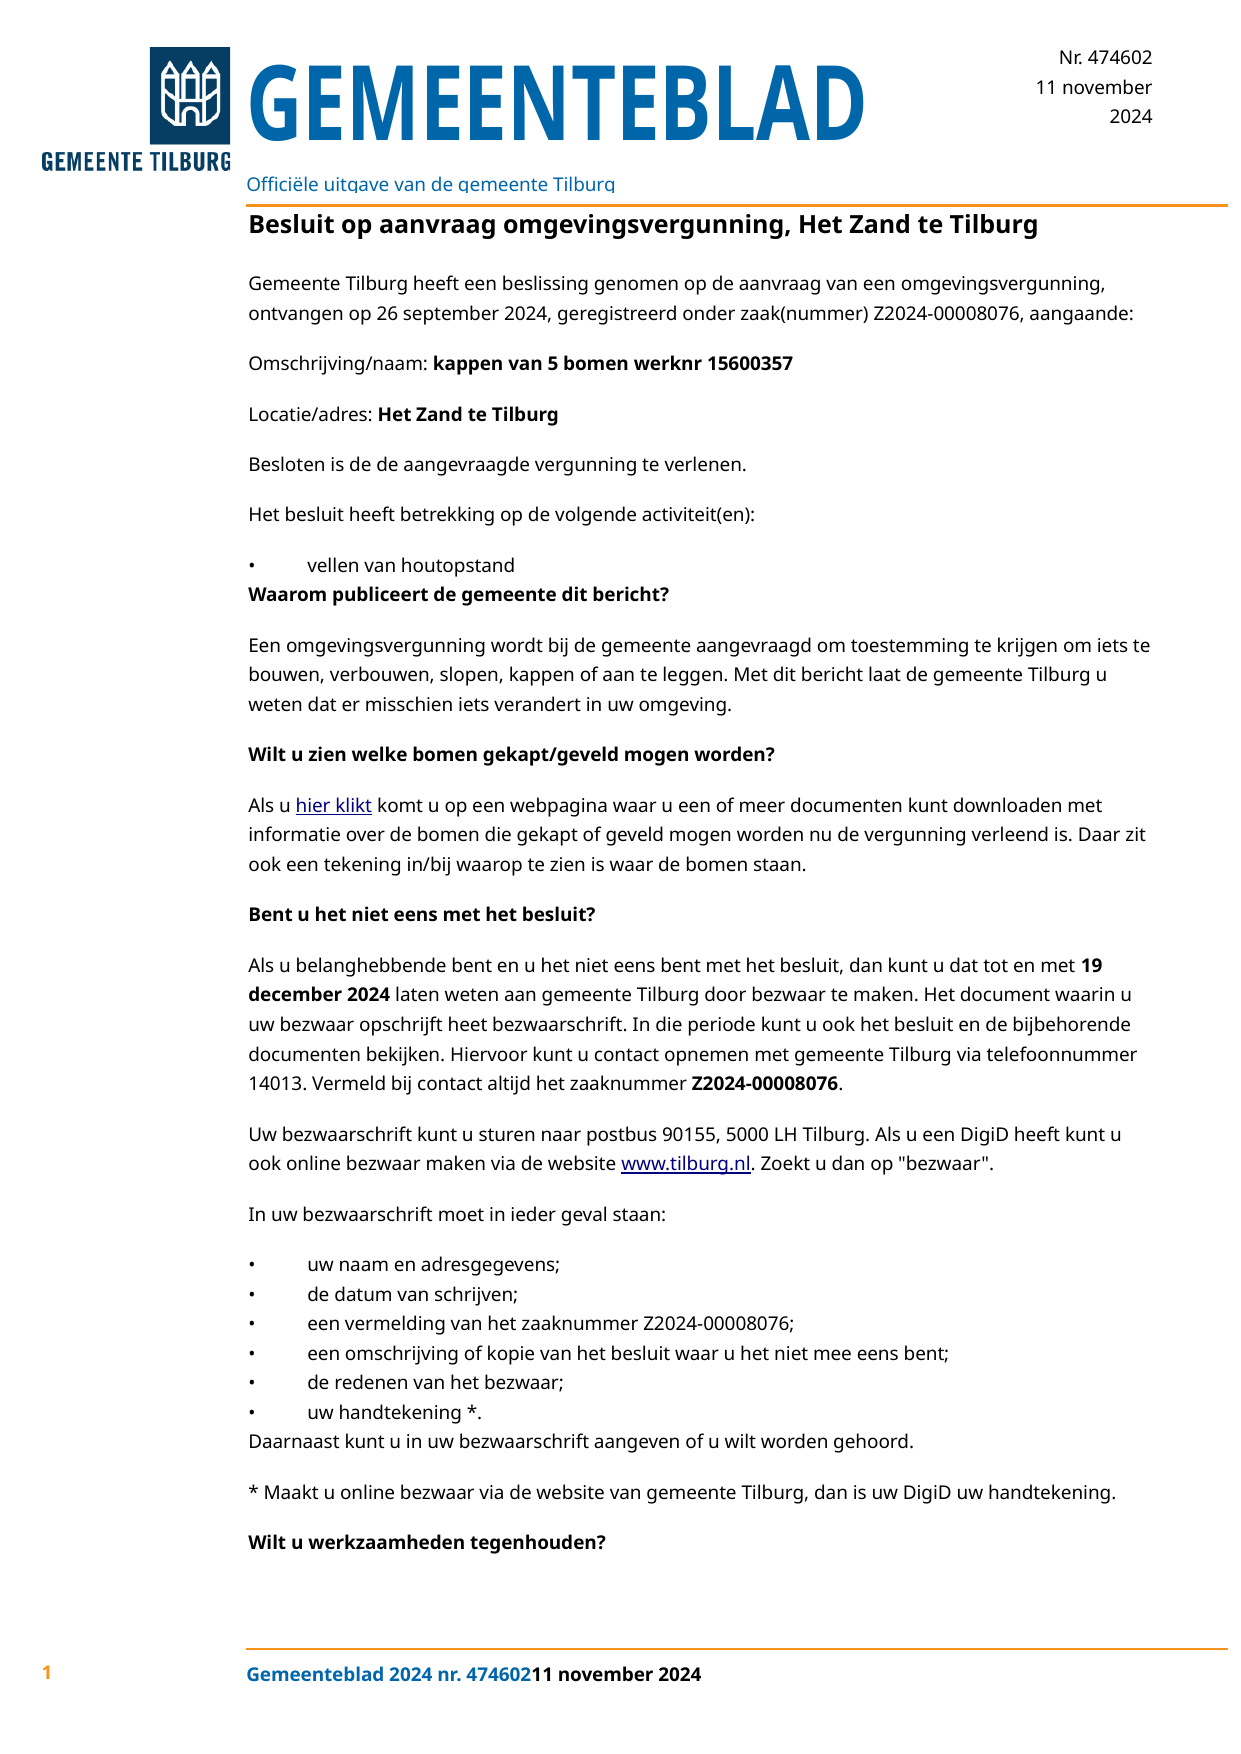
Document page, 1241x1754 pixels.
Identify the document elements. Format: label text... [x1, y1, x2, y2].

list uw naam en adresgegevens; [248, 1251, 1152, 1277]
text Een omgevingsvergunning wordt bij de gemeente aangevraagd om toestemming te krijgen om iets te bouwen, verbouwen, slopen, kappen of aan te leggen. Met dit bericht laat de gemeente Tilburg u weten dat er misschien iets verandert in uw omgeving. [248, 632, 1152, 717]
text Uw bezwaarschrift kunt u sturen naar postbus 90155, 5000 LH Tilburg. Als u een DigiD heeft kunt u ook online bezwaar maken via de website www.tilburg.nl. Zoekt u dan op "bezwaar". [248, 1121, 1152, 1176]
text Als u hier klikt komt u op een webpagina waar u een of meer documenten kunt downloaden met informatie over de bomen die gekapt of geveld mogen worden nu de vergunning verleend is. Daar zit ook een tekening in/bij waarop te zien is waar de bomen staan. [248, 792, 1152, 877]
text Als u belanghebbende bent en u het niet eens bent met het besluit, dan kunt u dat tot en met 19 december 2024 laten weten aan gemeente Tilburg door bezwaar te maken. Het document waarin u uw bezwaar opschrijft heet bezwaarschrift. In die periode kunt u ook het besluit en de bijbehorende documenten bekijken. Hiervoor kunt u contact opnemen met gemeente Tilburg via telefoonnummer 14013. Vermeld bij contact altijd het zaaknummer Z2024-00008076. [248, 952, 1152, 1096]
text Waarom publiceert de gemeente dit bericht? [248, 582, 1152, 607]
text Wilt u werkzaamheden tegenhouden? [248, 1529, 1152, 1555]
list uw handtekening *. [248, 1399, 1152, 1425]
text Locatie/adres: Het Zand te Tilburg [248, 401, 1152, 426]
list de redenen van het bezwaar; [248, 1369, 1152, 1395]
text In uw bezwaarschrift moet in ieder geval staan: [248, 1201, 1152, 1226]
list een vermelding van het zaaknummer Z2024-00008076; [248, 1310, 1152, 1336]
list de datum van schrijven; [248, 1281, 1152, 1306]
text Het besluit heeft betrekking op de volgende activiteit(en): [248, 502, 1152, 527]
text * Maakt u online bezwaar via de website van gemeente Tilburg, dan is uw DigiD uw handtekening. [248, 1479, 1152, 1505]
text Omschrijving/naam: kappen van 5 bomen werknr 15600357 [248, 350, 1152, 376]
text Bent u het niet eens met het besluit? [248, 902, 1152, 927]
text Daarnaast kunt u in uw bezwaarschrift aangeven of u wilt worden gehoord. [248, 1429, 1152, 1454]
text Wilt u zien welke bomen gekapt/geveld mogen worden? [248, 742, 1152, 767]
picture [41, 47, 231, 172]
text Gemeente Tilburg heeft een beslissing genomen op de aanvraag van een omgevingsvergunning, ontvangen op 26 september 2024, geregistreerd onder zaak(nummer) Z2024-00008076, aangaande: [248, 270, 1152, 326]
text Besluit op aanvraag omgevingsvergunning, Het Zand te Tilburg [248, 207, 1152, 241]
list vellen van houtopstand [248, 552, 1152, 578]
text Besloten is de de aangevraagde vergunning te verlenen. [248, 451, 1152, 477]
list een omschrijving of kopie van het besluit waar u het niet mee eens bent; [248, 1340, 1152, 1366]
